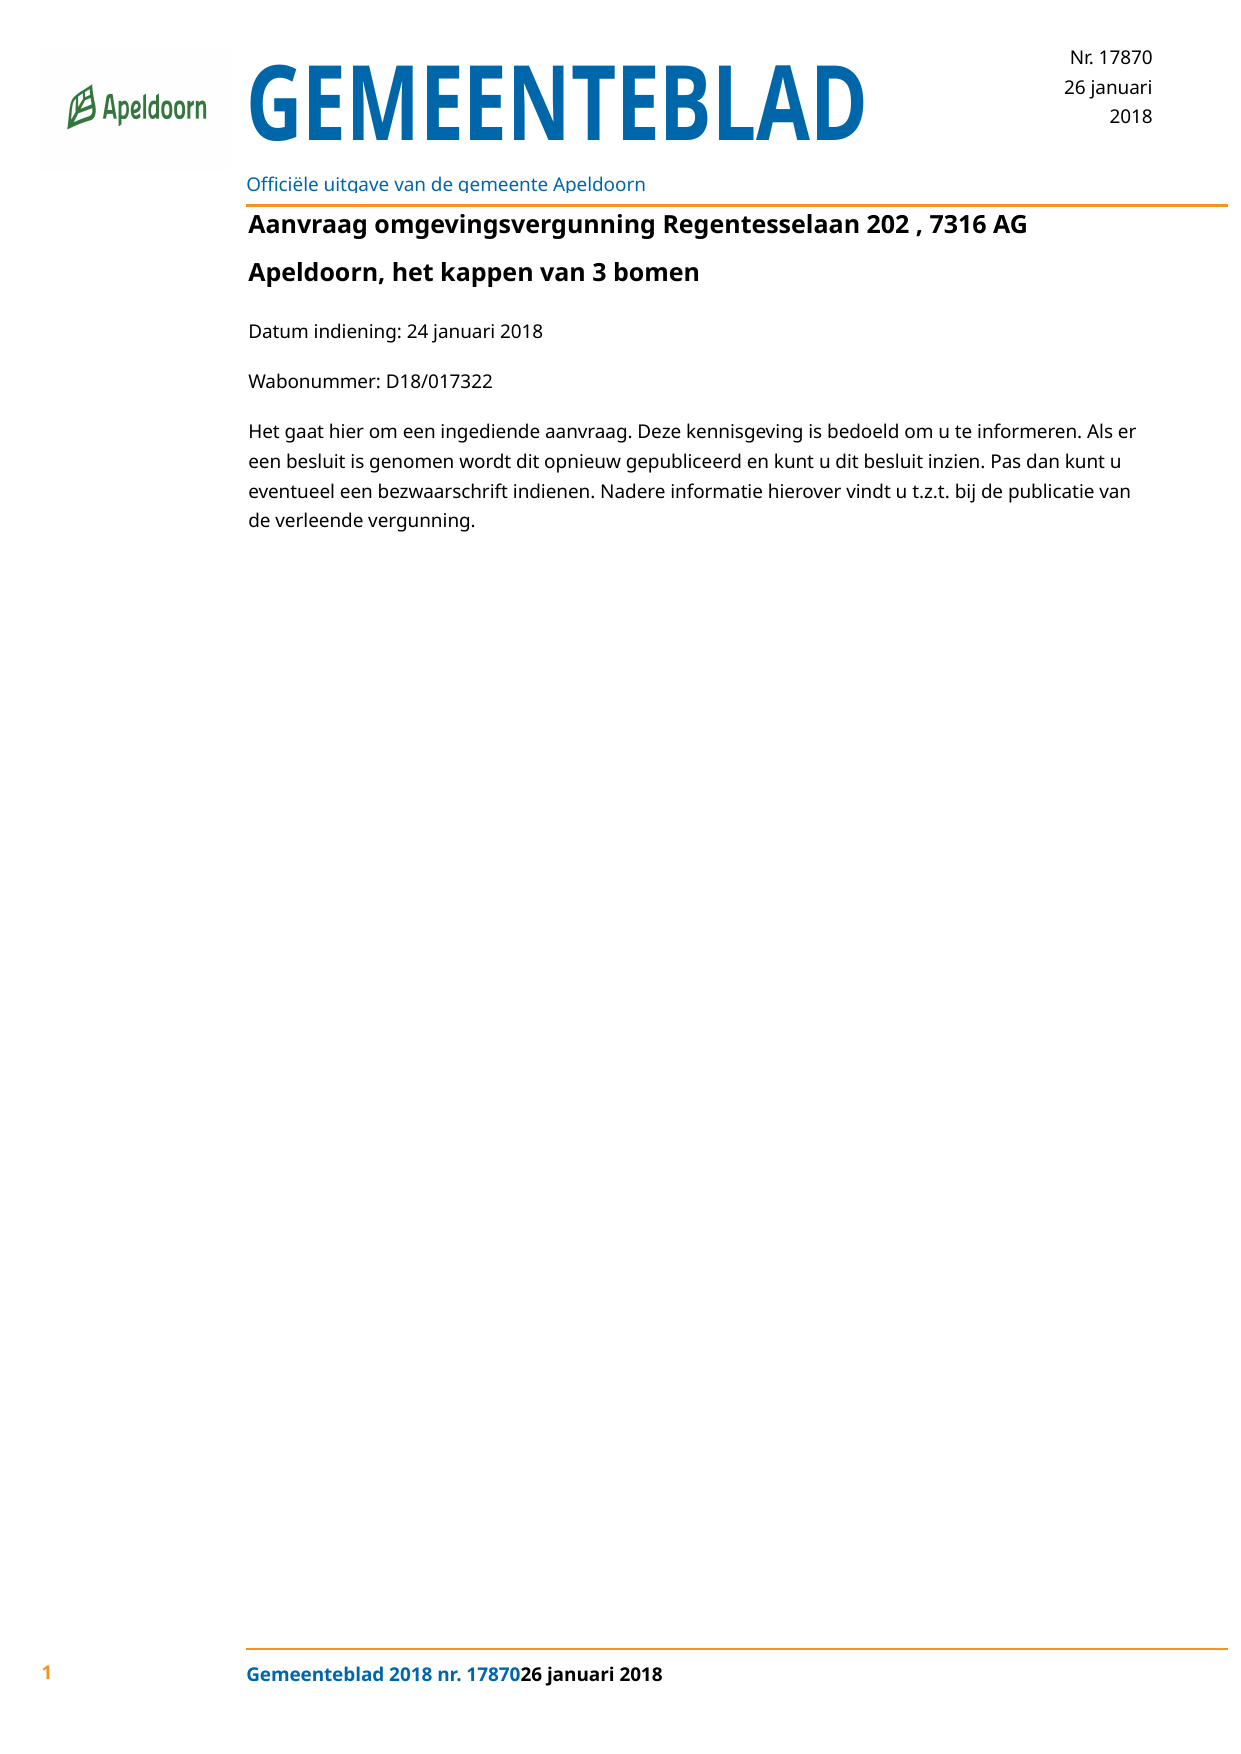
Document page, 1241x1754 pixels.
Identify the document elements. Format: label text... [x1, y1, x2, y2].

text Het gaat hier om een ingediende aanvraag. Deze kennisgeving is bedoeld om u te informeren. Als er een besluit is genomen wordt dit opnieuw gepubliceerd en kunt u dit besluit inzien. Pas dan kunt u eventueel een bezwaarschrift indienen. Nadere informatie hierover vindt u t.z.t. bij de publicatie van de verleende vergunning. [248, 419, 1152, 533]
text Wabonummer: D18/017322 [248, 368, 1152, 394]
picture [41, 47, 231, 172]
text Aanvraag omgevingsvergunning Regentesselaan 202 , 7316 AG Apeldoorn, het kappen van 3 bomen [248, 207, 1152, 288]
text Datum indiening: 24 januari 2018 [248, 318, 1152, 344]
